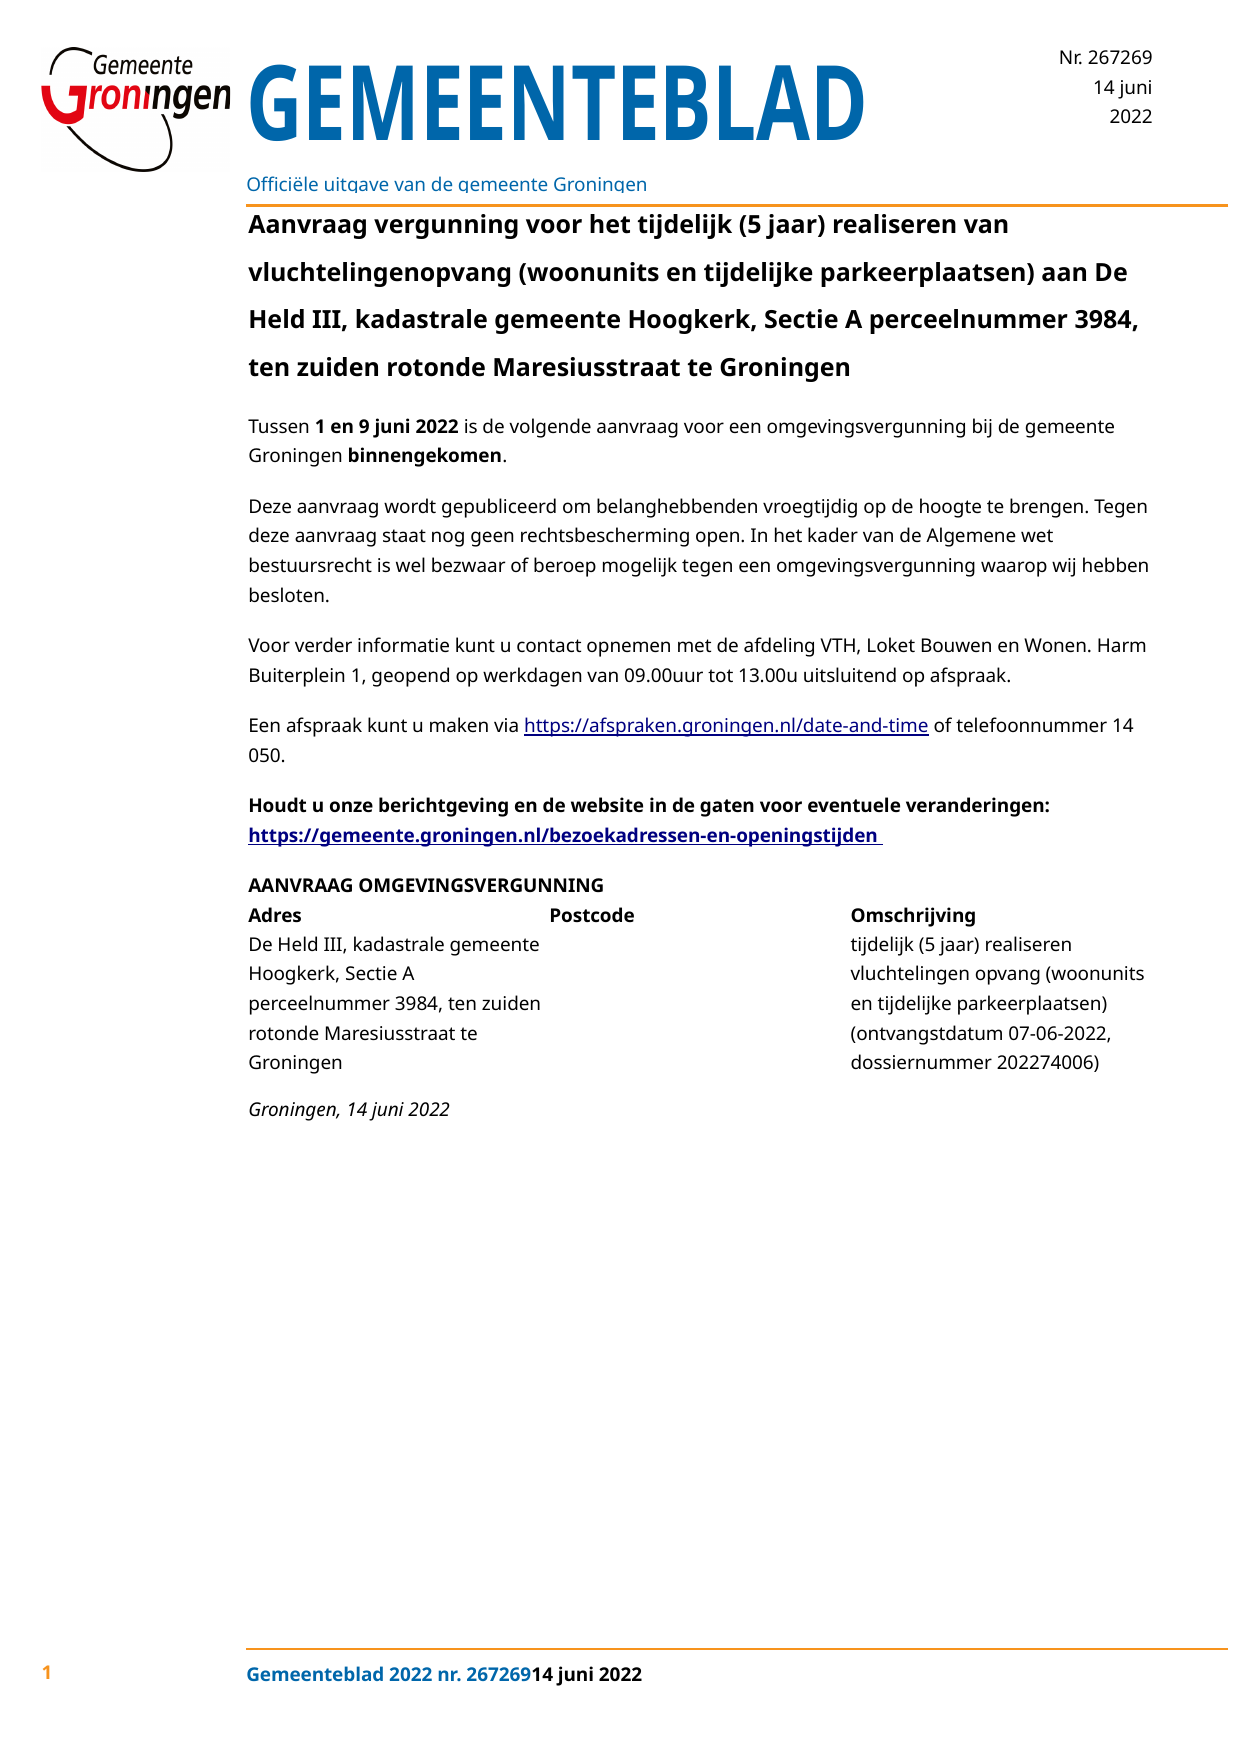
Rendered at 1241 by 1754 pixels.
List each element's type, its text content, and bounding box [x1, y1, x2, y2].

table_header tijdelijk (5 jaar) realiseren vluchtelingen opvang (woonunits en tijdelijke parkeerplaatsen) (ontvangstdatum 07-06-2022, dossiernummer 202274006) [850, 931, 1152, 1075]
picture [41, 47, 231, 172]
table_header Postcode [549, 902, 850, 928]
text Deze aanvraag wordt gepubliceerd om belanghebbenden vroegtijdig op de hoogte te brengen. Tegen deze aanvraag staat nog geen rechtsbescherming open. In het kader van de Algemene wet bestuursrecht is wel bezwaar of beroep mogelijk tegen een omgevingsvergunning waarop wij hebben besloten. [248, 493, 1152, 608]
table_header Omschrijving [850, 902, 1152, 928]
text Een afspraak kunt u maken via https://afspraken.groningen.nl/date-and-time of telefoonnummer 14 050. [248, 712, 1152, 768]
text Tussen 1 en 9 juni 2022 is de volgende aanvraag voor een omgevingsvergunning bij de gemeente Groningen binnengekomen. [248, 413, 1152, 468]
text Aanvraag vergunning voor het tijdelijk (5 jaar) realiseren van vluchtelingenopvang (woonunits en tijdelijke parkeerplaatsen) aan De Held III, kadastrale gemeente Hoogkerk, Sectie A perceelnummer 3984, ten zuiden rotonde Maresiusstraat te Groningen [248, 207, 1152, 384]
text AANVRAAG OMGEVINGSVERGUNNING [248, 872, 1152, 898]
table_header Adres [248, 902, 549, 928]
text Groningen, 14 juni 2022 [248, 1097, 1152, 1122]
table_header [549, 931, 850, 1075]
text Voor verder informatie kunt u contact opnemen met de afdeling VTH, Loket Bouwen en Wonen. Harm Buiterplein 1, geopend op werkdagen van 09.00uur tot 13.00u uitsluitend op afspraak. [248, 632, 1152, 688]
table_header De Held III, kadastrale gemeente Hoogkerk, Sectie A perceelnummer 3984, ten zuiden rotonde Maresiusstraat te Groningen [248, 931, 549, 1075]
text Houdt u onze berichtgeving en de website in de gaten voor eventuele veranderingen: https://gemeente.groningen.nl/bezoekadressen-en-openingstijden [248, 792, 1152, 848]
